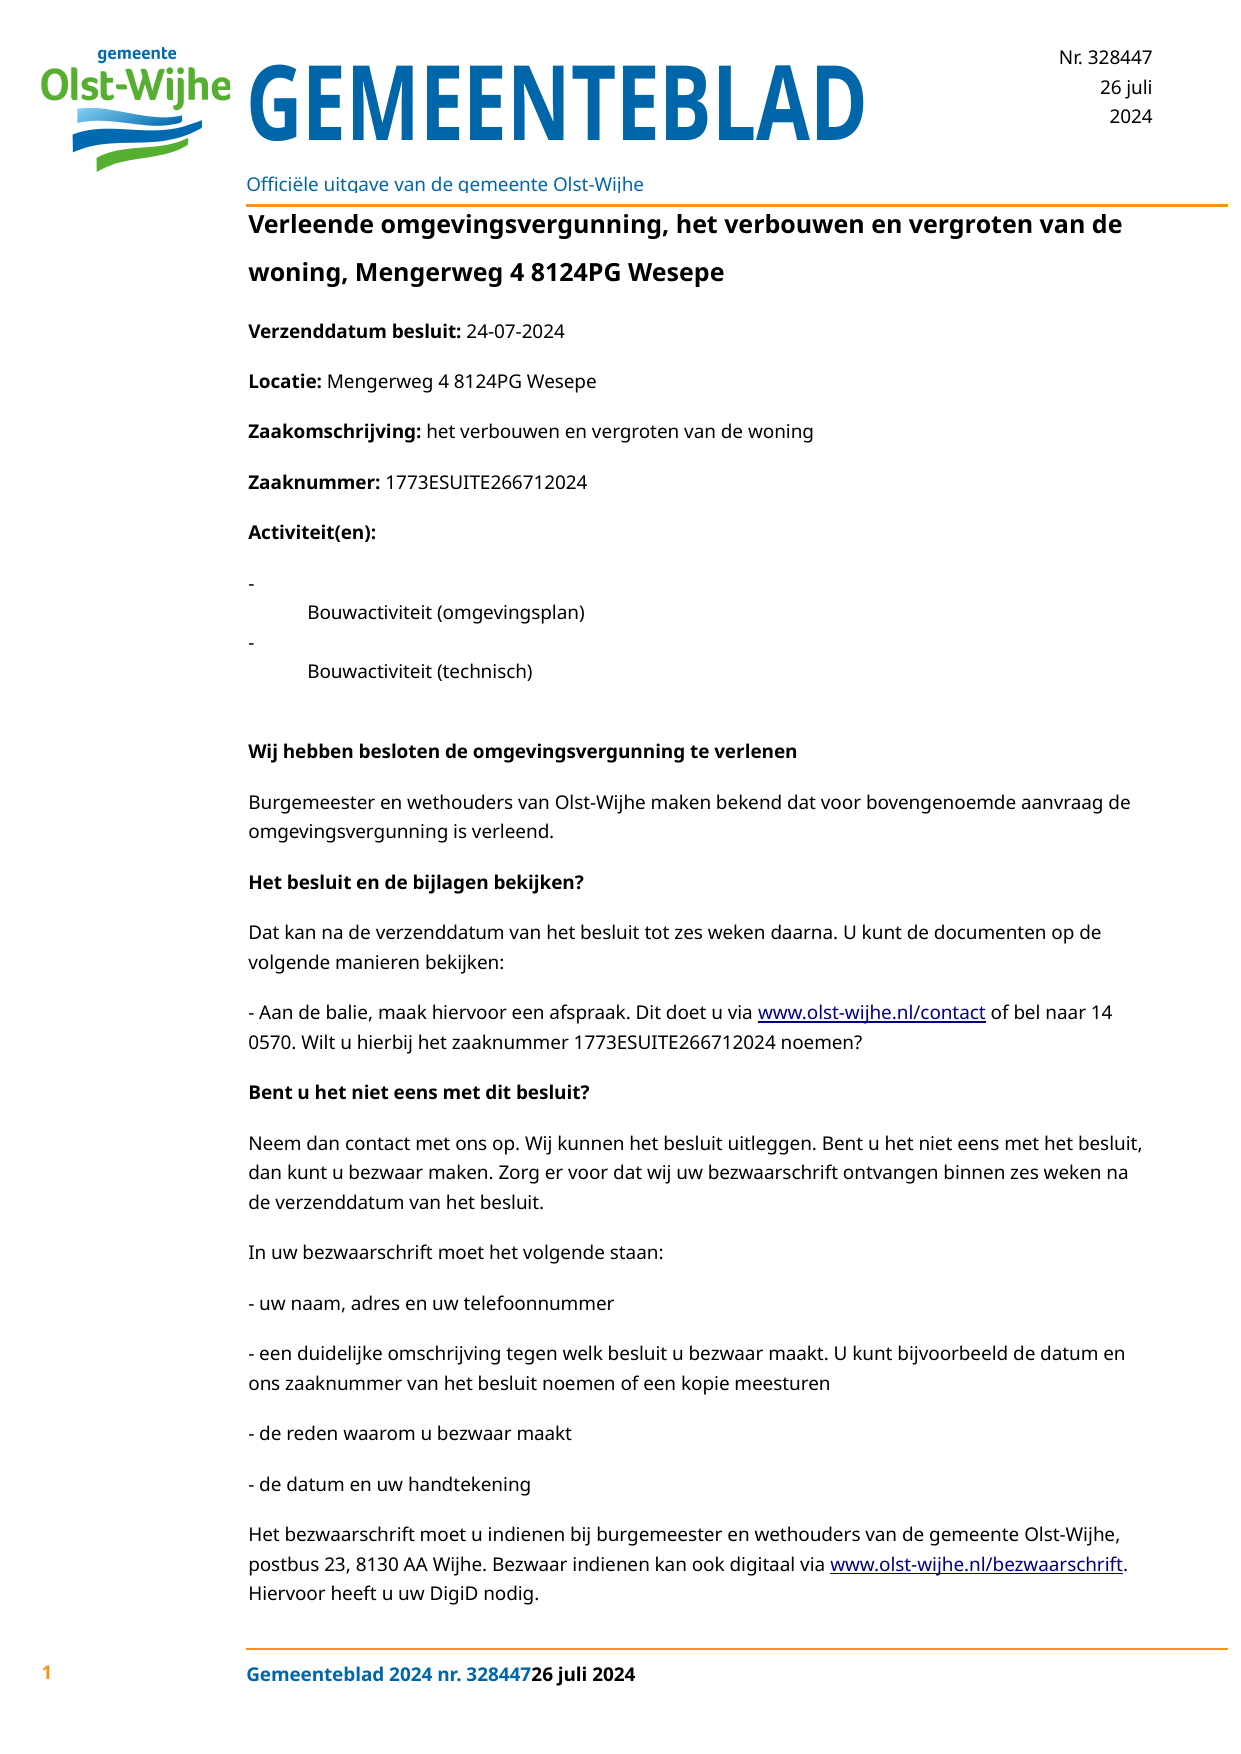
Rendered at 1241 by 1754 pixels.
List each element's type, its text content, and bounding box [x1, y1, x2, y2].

text Verzenddatum besluit: 24-07-2024 [248, 318, 1152, 344]
text Wij hebben besloten de omgevingsvergunning te verlenen [248, 739, 1152, 764]
text Bent u het niet eens met dit besluit? [248, 1079, 1152, 1105]
text Verleende omgevingsvergunning, het verbouwen en vergroten van de woning, Mengerweg 4 8124PG Wesepe [248, 207, 1152, 288]
text - een duidelijke omschrijving tegen welk besluit u bezwaar maakt. U kunt bijvoorbeeld de datum en ons zaaknummer van het besluit noemen of een kopie meesturen [248, 1340, 1152, 1396]
text Locatie: Mengerweg 4 8124PG Wesepe [248, 368, 1152, 394]
text Burgemeester en wethouders van Olst-Wijhe maken bekend dat voor bovengenoemde aanvraag de omgevingsvergunning is verleend. [248, 789, 1152, 844]
text Zaaknummer: 1773ESUITE266712024 [248, 469, 1152, 495]
text - de reden waarom u bezwaar maakt [248, 1420, 1152, 1446]
text - Aan de balie, maak hiervoor een afspraak. Dit doet u via www.olst-wijhe.nl/contact of bel naar 14 0570. Wilt u hierbij het zaaknummer 1773ESUITE266712024 noemen? [248, 999, 1152, 1055]
text Het besluit en de bijlagen bekijken? [248, 869, 1152, 895]
text Zaakomschrijving: het verbouwen en vergroten van de woning [248, 419, 1152, 444]
text Neem dan contact met ons op. Wij kunnen het besluit uitleggen. Bent u het niet eens met het besluit, dan kunt u bezwaar maken. Zorg er voor dat wij uw bezwaarschrift ontvangen binnen zes weken na de verzenddatum van het besluit. [248, 1130, 1152, 1215]
text Het bezwaarschrift moet u indienen bij burgemeester en wethouders van de gemeente Olst-Wijhe, postbus 23, 8130 AA Wijhe. Bezwaar indienen kan ook digitaal via www.olst-wijhe.nl/bezwaarschrift. Hiervoor heeft u uw DigiD nodig. [248, 1521, 1152, 1606]
text - de datum en uw handtekening [248, 1471, 1152, 1497]
text In uw bezwaarschrift moet het volgende staan: [248, 1239, 1152, 1265]
text - uw naam, adres en uw telefoonnummer [248, 1290, 1152, 1316]
text Dat kan na de verzenddatum van het besluit tot zes weken daarna. U kunt de documenten op de volgende manieren bekijken: [248, 919, 1152, 975]
list Bouwactiviteit (omgevingsplan) [248, 599, 1152, 625]
text Activiteit(en): [248, 519, 1152, 545]
picture [41, 47, 231, 172]
list Bouwactiviteit (technisch) [248, 659, 1152, 684]
